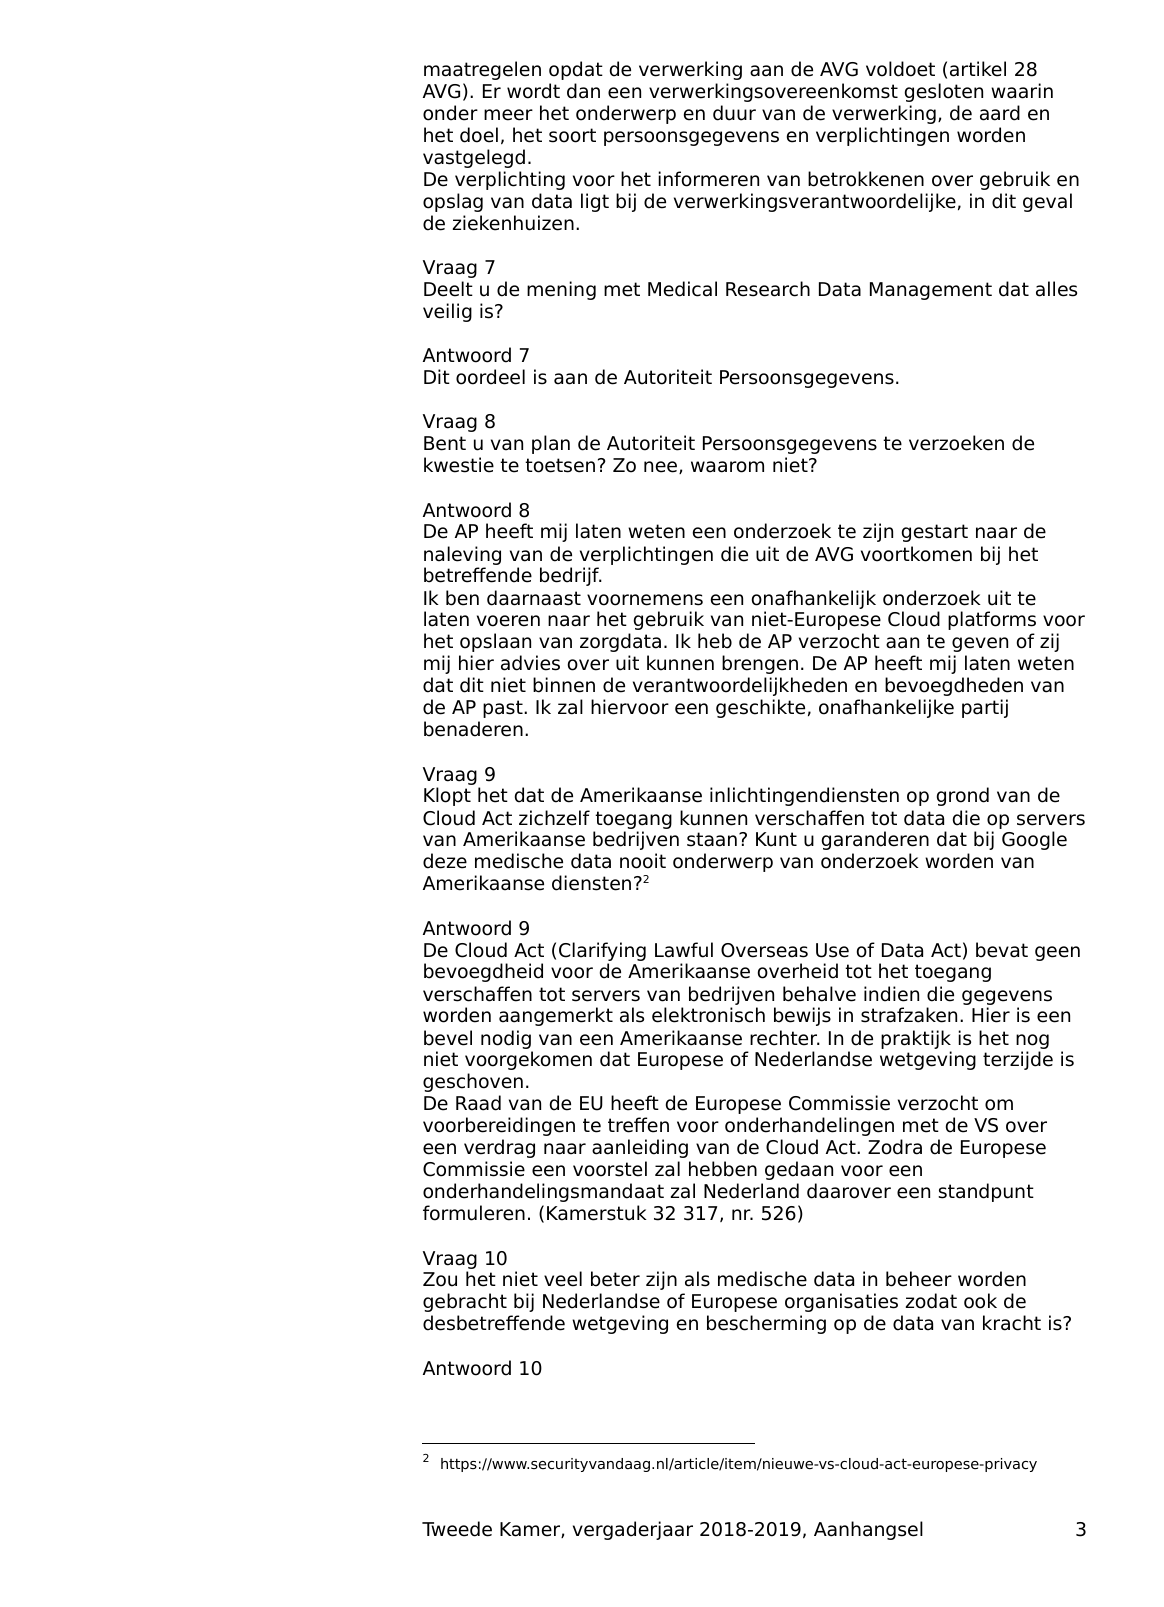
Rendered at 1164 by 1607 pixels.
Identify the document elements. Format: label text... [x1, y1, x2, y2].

text Vraag 7 [422, 257, 1087, 279]
text De verplichting voor het informeren van betrokkenen over gebruik en opslag van data ligt bij de verwerkingsverantwoordelijke, in dit geval de ziekenhuizen. [422, 169, 1087, 235]
text https://www.securityvandaag.nl/article/item/nieuwe-vs-cloud-act-europese-privacy [422, 1452, 1087, 1474]
text Antwoord 7 [422, 345, 1087, 367]
text De Cloud Act (Clarifying Lawful Overseas Use of Data Act) bevat geen bevoegdheid voor de Amerikaanse overheid tot het toegang verschaffen tot servers van bedrijven behalve indien die gegevens worden aangemerkt als elektronisch bewijs in strafzaken. Hier is een bevel nodig van een Amerikaanse rechter. In de praktijk is het nog niet voorgekomen dat Europese of Nederlandse wetgeving terzijde is geschoven. [422, 939, 1087, 1093]
text Vraag 8 [422, 411, 1087, 433]
text Vraag 9 [422, 763, 1087, 785]
text Vraag 10 [422, 1247, 1087, 1269]
text Antwoord 9 [422, 917, 1087, 939]
text maatregelen opdat de verwerking aan de AVG voldoet (artikel 28 AVG). Er wordt dan een verwerkingsovereenkomst gesloten waarin onder meer het onderwerp en duur van de verwerking, de aard en het doel, het soort persoonsgegevens en verplichtingen worden vastgelegd. [422, 59, 1087, 169]
text Dit oordeel is aan de Autoriteit Persoonsgegevens. [422, 367, 1087, 389]
text Zou het niet veel beter zijn als medische data in beheer worden gebracht bij Nederlandse of Europese organisaties zodat ook de desbetreffende wetgeving en bescherming op de data van kracht is? [422, 1269, 1087, 1335]
text Antwoord 10 [422, 1357, 1087, 1379]
text De Raad van de EU heeft de Europese Commissie verzocht om voorbereidingen te treffen voor onderhandelingen met de VS over een verdrag naar aanleiding van de Cloud Act. Zodra de Europese Commissie een voorstel zal hebben gedaan voor een onderhandelingsmandaat zal Nederland daarover een standpunt formuleren. (Kamerstuk 32 317, nr. 526) [422, 1093, 1087, 1225]
text Ik ben daarnaast voornemens een onafhankelijk onderzoek uit te laten voeren naar het gebruik van niet-Europese Cloud platforms voor het opslaan van zorgdata. Ik heb de AP verzocht aan te geven of zij mij hier advies over uit kunnen brengen. De AP heeft mij laten weten dat dit niet binnen de verantwoordelijkheden en bevoegdheden van de AP past. Ik zal hiervoor een geschikte, onafhankelijke partij benaderen. [422, 587, 1087, 741]
text Deelt u de mening met Medical Research Data Management dat alles veilig is? [422, 279, 1087, 323]
text Antwoord 8 [422, 499, 1087, 521]
text Bent u van plan de Autoriteit Persoonsgegevens te verzoeken de kwestie te toetsen? Zo nee, waarom niet? [422, 433, 1087, 477]
text De AP heeft mij laten weten een onderzoek te zijn gestart naar de naleving van de verplichtingen die uit de AVG voortkomen bij het betreffende bedrijf. [422, 521, 1087, 587]
text Klopt het dat de Amerikaanse inlichtingendiensten op grond van de Cloud Act zichzelf toegang kunnen verschaffen tot data die op servers van Amerikaanse bedrijven staan? Kunt u garanderen dat bij Google deze medische data nooit onderwerp van onderzoek worden van Amerikaanse diensten? [422, 785, 1087, 895]
